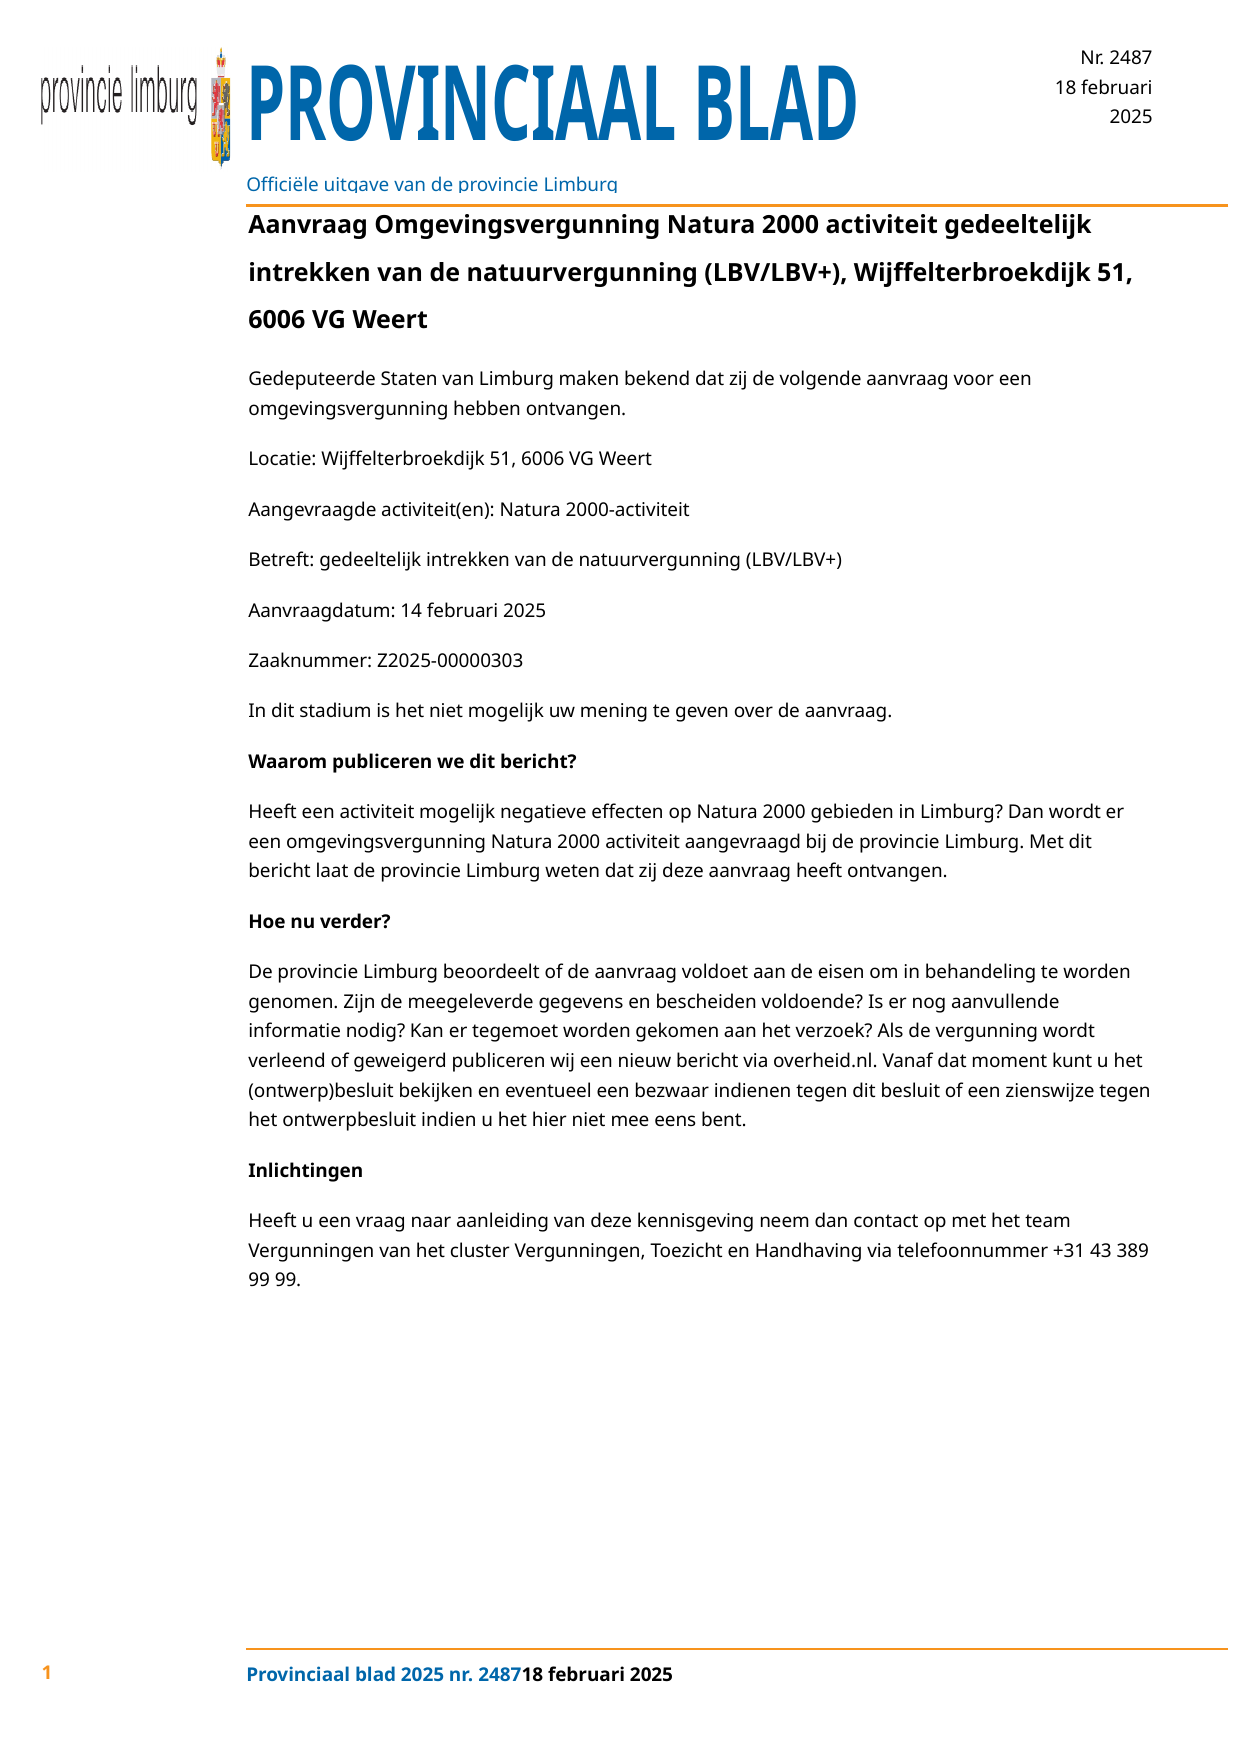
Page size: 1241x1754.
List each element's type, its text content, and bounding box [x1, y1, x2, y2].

text In dit stadium is het niet mogelijk uw mening te geven over de aanvraag. [248, 698, 1152, 723]
text Aanvraagdatum: 14 februari 2025 [248, 597, 1152, 622]
text Locatie: Wijffelterbroekdijk 51, 6006 VG Weert [248, 446, 1152, 471]
text Aanvraag Omgevingsvergunning Natura 2000 activiteit gedeeltelijk intrekken van de natuurvergunning (LBV/LBV+), Wijffelterbroekdijk 51, 6006 VG Weert [248, 207, 1152, 336]
text De provincie Limburg beoordeelt of de aanvraag voldoet aan de eisen om in behandeling te worden genomen. Zijn de meegeleverde gegevens en bescheiden voldoende? Is er nog aanvullende informatie nodig? Kan er tegemoet worden gekomen aan het verzoek? Als de vergunning wordt verleend of geweigerd publiceren wij een nieuw bericht via overheid.nl. Vanaf dat moment kunt u het (ontwerp)besluit bekijken en eventueel een bezwaar indienen tegen dit besluit of een zienswijze tegen het ontwerpbesluit indien u het hier niet mee eens bent. [248, 958, 1152, 1132]
text Betreft: gedeeltelijk intrekken van de natuurvergunning (LBV/LBV+) [248, 546, 1152, 572]
text Gedeputeerde Staten van Limburg maken bekend dat zij de volgende aanvraag voor een omgevingsvergunning hebben ontvangen. [248, 366, 1152, 421]
text Inlichtingen [248, 1157, 1152, 1182]
text Zaaknummer: Z2025-00000303 [248, 647, 1152, 673]
picture [41, 47, 231, 172]
text Heeft een activiteit mogelijk negatieve effecten op Natura 2000 gebieden in Limburg? Dan wordt er een omgevingsvergunning Natura 2000 activiteit aangevraagd bij de provincie Limburg. Met dit bericht laat de provincie Limburg weten dat zij deze aanvraag heeft ontvangen. [248, 798, 1152, 883]
text Hoe nu verder? [248, 908, 1152, 934]
text Heeft u een vraag naar aanleiding van deze kennisgeving neem dan contact op met het team Vergunningen van het cluster Vergunningen, Toezicht en Handhaving via telefoonnummer +31 43 389 99 99. [248, 1207, 1152, 1292]
text Aangevraagde activiteit(en): Natura 2000-activiteit [248, 496, 1152, 522]
text Waarom publiceren we dit bericht? [248, 748, 1152, 774]
